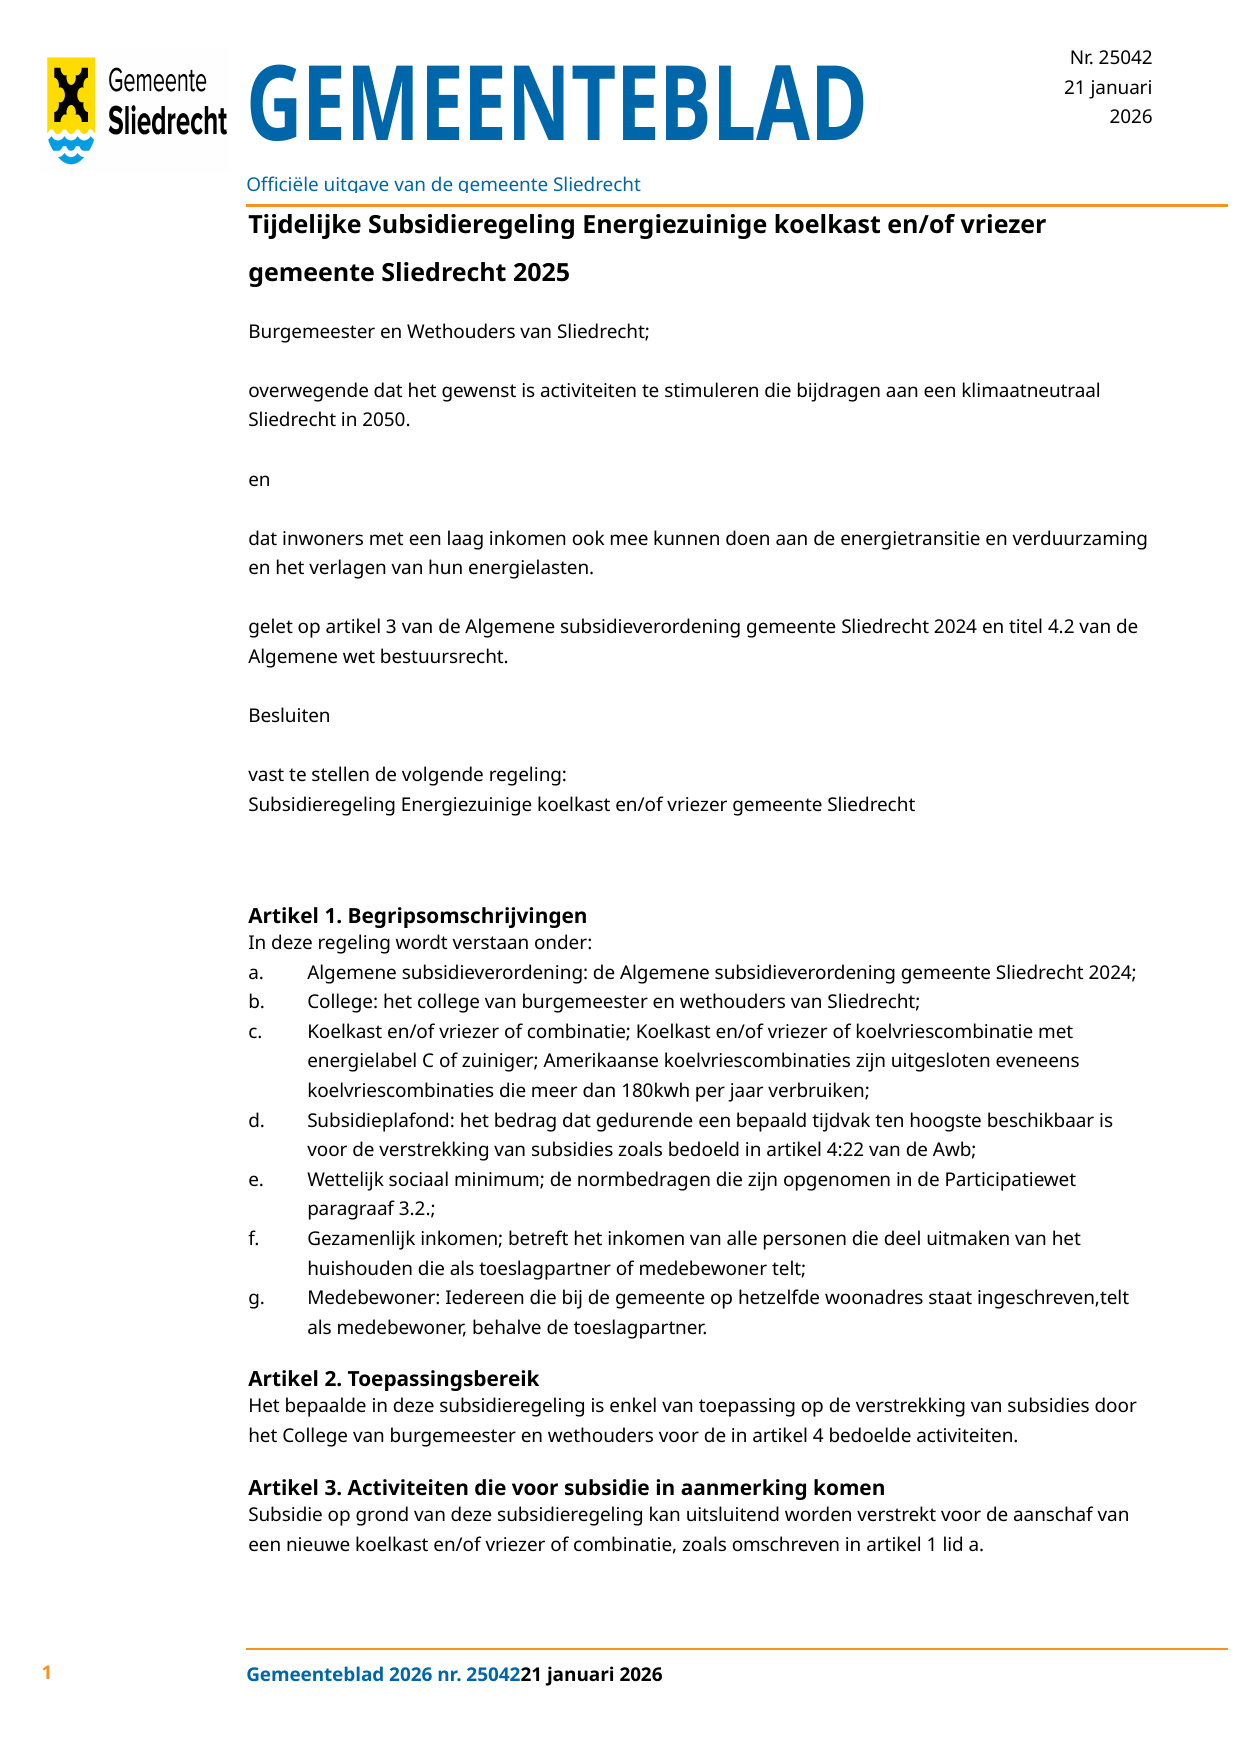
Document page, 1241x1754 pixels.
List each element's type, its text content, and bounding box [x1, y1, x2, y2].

text dat inwoners met een laag inkomen ook mee kunnen doen aan de energietransitie en verduurzaming en het verlagen van hun energielasten. [248, 525, 1152, 580]
text Artikel 3. Activiteiten die voor subsidie in aanmerking komen [248, 1473, 1152, 1501]
text Artikel 1. Begripsomschrijvingen [248, 901, 1152, 929]
list Medebewoner: Iedereen die bij de gemeente op hetzelfde woonadres staat ingeschreven,telt als medebewoner, behalve de toeslagpartner. [248, 1284, 1152, 1339]
list Gezamenlijk inkomen; betreft het inkomen van alle personen die deel uitmaken van het huishouden die als toeslagpartner of medebewoner telt; [248, 1225, 1152, 1280]
text Artikel 2. Toepassingsbereik [248, 1364, 1152, 1393]
text Tijdelijke Subsidieregeling Energiezuinige koelkast en/of vriezer gemeente Sliedrecht 2025 [248, 207, 1152, 288]
text en [248, 466, 1152, 492]
text overwegende dat het gewenst is activiteiten te stimuleren die bijdragen aan een klimaatneutraal Sliedrecht in 2050. [248, 377, 1152, 432]
list Algemene subsidieverordening: de Algemene subsidieverordening gemeente Sliedrecht 2024; [248, 959, 1152, 984]
text Besluiten [248, 702, 1152, 728]
text Subsidieregeling Energiezuinige koelkast en/of vriezer gemeente Sliedrecht [248, 791, 1152, 817]
text Burgemeester en Wethouders van Sliedrecht; [248, 318, 1152, 344]
list Koelkast en/of vriezer of combinatie; Koelkast en/of vriezer of koelvriescombinatie met energielabel C of zuiniger; Amerikaanse koelvriescombinaties zijn uitgesloten eveneens koelvriescombinaties die meer dan 180kwh per jaar verbruiken; [248, 1018, 1152, 1103]
text In deze regeling wordt verstaan onder: [248, 929, 1152, 955]
list College: het college van burgemeester en wethouders van Sliedrecht; [248, 988, 1152, 1014]
text vast te stellen de volgende regeling: [248, 762, 1152, 787]
text gelet op artikel 3 van de Algemene subsidieverordening gemeente Sliedrecht 2024 en titel 4.2 van de Algemene wet bestuursrecht. [248, 614, 1152, 669]
list Wettelijk sociaal minimum; de normbedragen die zijn opgenomen in de Participatiewet paragraaf 3.2.; [248, 1166, 1152, 1221]
text Het bepaalde in deze subsidieregeling is enkel van toepassing op de verstrekking van subsidies door het College van burgemeester en wethouders voor de in artikel 4 bedoelde activiteiten. [248, 1393, 1152, 1448]
text Subsidie op grond van deze subsidieregeling kan uitsluitend worden verstrekt voor de aanschaf van een nieuwe koelkast en/of vriezer of combinatie, zoals omschreven in artikel 1 lid a. [248, 1501, 1152, 1556]
list Subsidieplafond: het bedrag dat gedurende een bepaald tijdvak ten hoogste beschikbaar is voor de verstrekking van subsidies zoals bedoeld in artikel 4:22 van de Awb; [248, 1107, 1152, 1162]
picture [41, 47, 231, 172]
